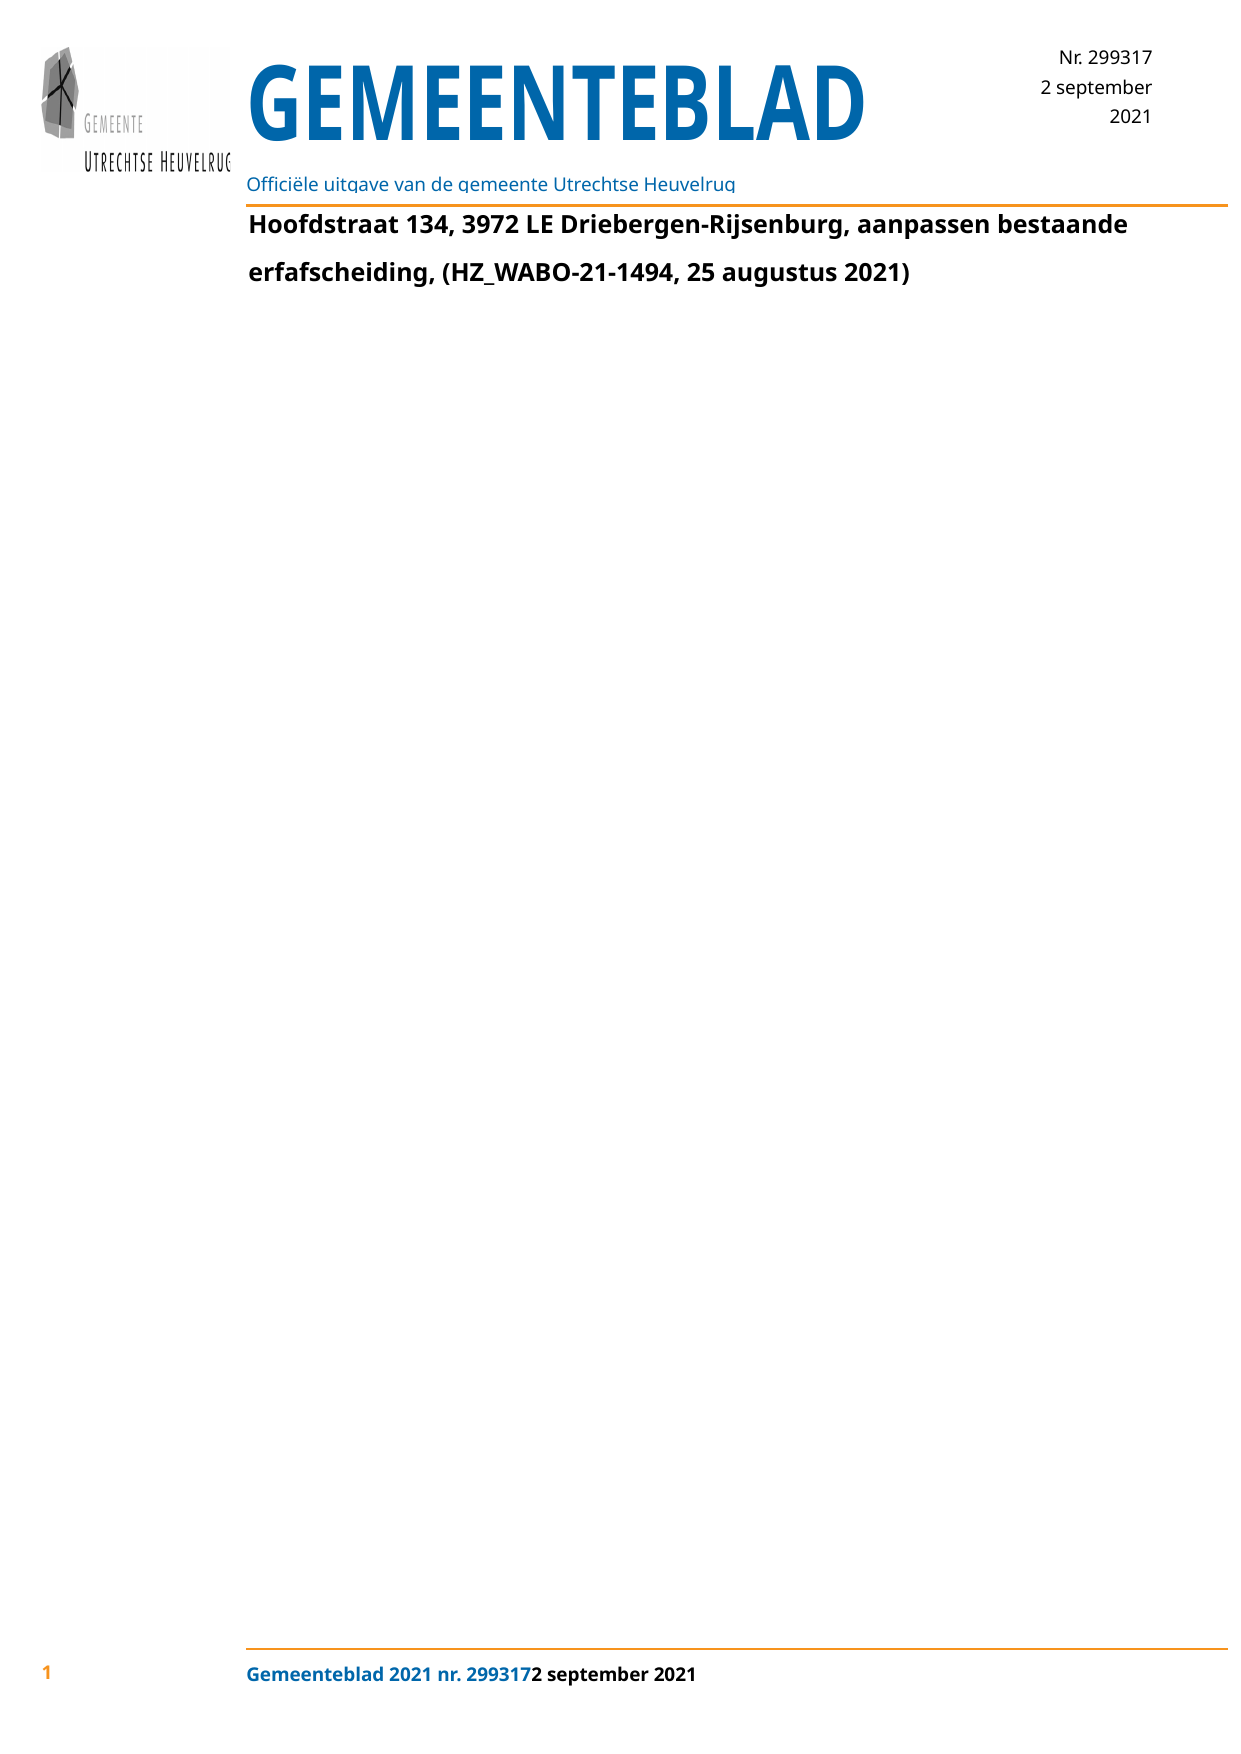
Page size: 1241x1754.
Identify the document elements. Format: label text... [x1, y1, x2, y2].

picture [41, 47, 231, 172]
text Hoofdstraat 134, 3972 LE Driebergen-Rijsenburg, aanpassen bestaande erfafscheiding, (HZ_WABO-21-1494, 25 augustus 2021) [248, 207, 1152, 288]
